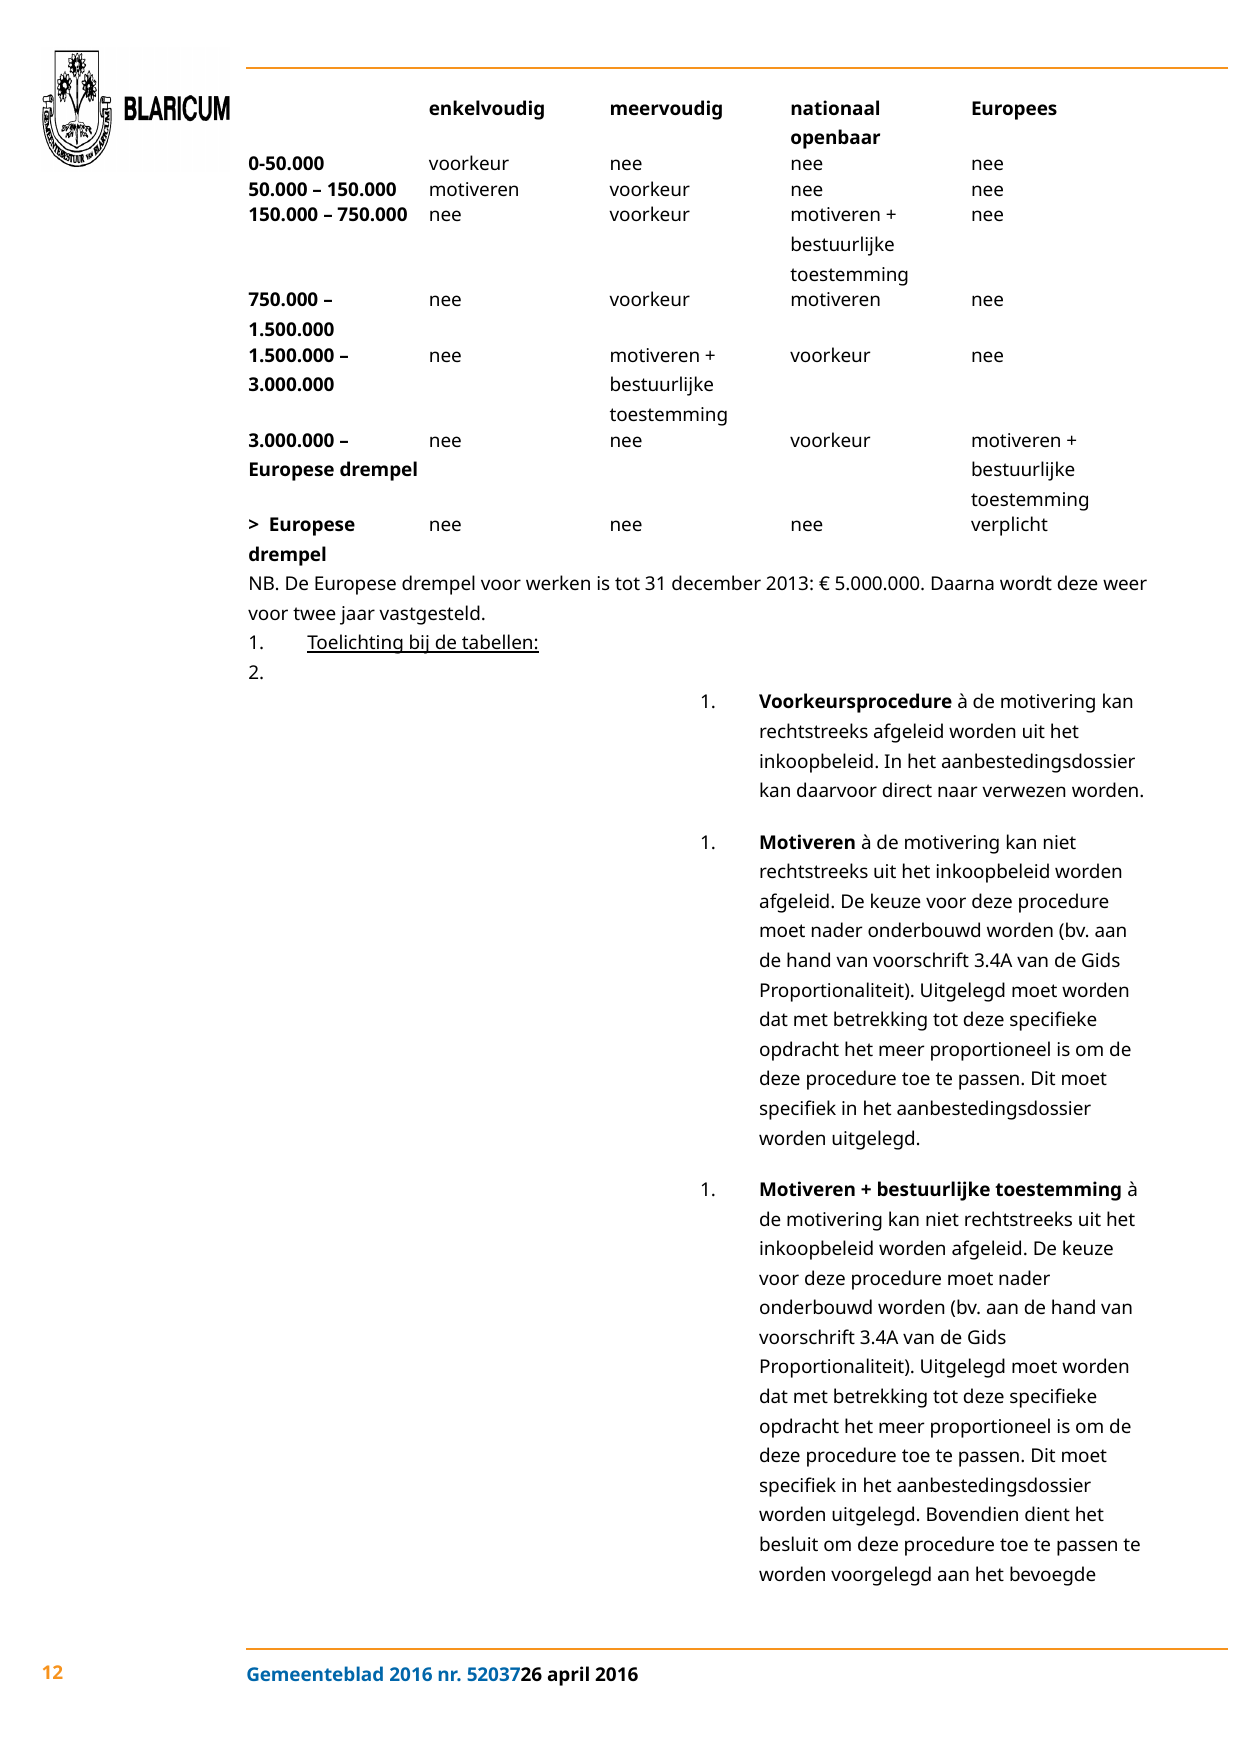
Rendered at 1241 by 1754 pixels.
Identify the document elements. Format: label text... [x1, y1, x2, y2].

table_cell 50.000 – 150.000 [248, 176, 429, 202]
table_cell [700, 1150, 1152, 1176]
table_cell motiveren + bestuurlijke toestemming [971, 427, 1152, 512]
text NB. De Europese drempel voor werken is tot 31 december 2013: € 5.000.000. Daarna wordt deze weer voor twee jaar vastgesteld. [248, 570, 1152, 626]
table_header Voorkeursprocedure à de motivering kan rechtstreeks afgeleid worden uit het inkoopbeleid. In het aanbestedingsdossier kan daarvoor direct naar verwezen worden. [700, 689, 1152, 803]
table_cell nee [429, 202, 609, 287]
table_cell 3.000.000 – Europese drempel [248, 427, 429, 512]
table_cell [248, 829, 700, 1150]
table_cell 1.500.000 – 3.000.000 [248, 342, 429, 427]
table_cell motiveren + bestuurlijke toestemming [609, 342, 790, 427]
table_cell [248, 1150, 700, 1176]
table_cell nee [971, 202, 1152, 287]
table_cell nee [971, 342, 1152, 427]
table_cell voorkeur [609, 202, 790, 287]
table_cell 0-50.000 [248, 150, 429, 176]
list Toelichting bij de tabellen: [248, 629, 1152, 655]
table_cell nee [609, 150, 790, 176]
table_header [248, 689, 700, 803]
table_cell voorkeur [609, 287, 790, 342]
table_cell nee [609, 427, 790, 512]
table_cell nee [790, 176, 971, 202]
table_cell voorkeur [609, 176, 790, 202]
table_cell nee [790, 512, 971, 567]
table_header Europees [971, 95, 1152, 150]
table_header nationaal openbaar [790, 95, 971, 150]
table_cell voorkeur [790, 342, 971, 427]
table_cell motiveren [790, 287, 971, 342]
table_header enkelvoudig [429, 95, 609, 150]
table_cell 150.000 – 750.000 [248, 202, 429, 287]
picture [41, 47, 231, 172]
table_cell nee [429, 287, 609, 342]
table_cell nee [609, 512, 790, 567]
table_cell nee [429, 342, 609, 427]
table_cell [700, 803, 1152, 829]
table_cell voorkeur [429, 150, 609, 176]
table_cell nee [971, 287, 1152, 342]
table_cell nee [429, 427, 609, 512]
table_cell nee [790, 150, 971, 176]
table_cell [248, 803, 700, 829]
table_cell > Europese drempel [248, 512, 429, 567]
table_header [248, 95, 429, 150]
table_cell Motiveren à de motivering kan niet rechtstreeks uit het inkoopbeleid worden afgeleid. De keuze voor deze procedure moet nader onderbouwd worden (bv. aan de hand van voorschrift 3.4A van de Gids Proportionaliteit). Uitgelegd moet worden dat met betrekking tot deze specifieke opdracht het meer proportioneel is om de deze procedure toe te passen. Dit moet specifiek in het aanbestedingsdossier worden uitgelegd. [700, 829, 1152, 1150]
table_header meervoudig [609, 95, 790, 150]
table_cell motiveren [429, 176, 609, 202]
table_cell nee [429, 512, 609, 567]
table_cell verplicht [971, 512, 1152, 567]
table_cell voorkeur [790, 427, 971, 512]
table_cell motiveren + bestuurlijke toestemming [790, 202, 971, 287]
table_cell [248, 1176, 700, 1586]
table_cell Motiveren + bestuurlijke toestemming à de motivering kan niet rechtstreeks uit het inkoopbeleid worden afgeleid. De keuze voor deze procedure moet nader onderbouwd worden (bv. aan de hand van voorschrift 3.4A van de Gids Proportionaliteit). Uitgelegd moet worden dat met betrekking tot deze specifieke opdracht het meer proportioneel is om de deze procedure toe te passen. Dit moet specifiek in het aanbestedingsdossier worden uitgelegd. Bovendien dient het besluit om deze procedure toe te passen te worden voorgelegd aan het bevoegde [700, 1176, 1152, 1586]
table_cell 750.000 – 1.500.000 [248, 287, 429, 342]
table_cell nee [971, 176, 1152, 202]
table_cell nee [971, 150, 1152, 176]
